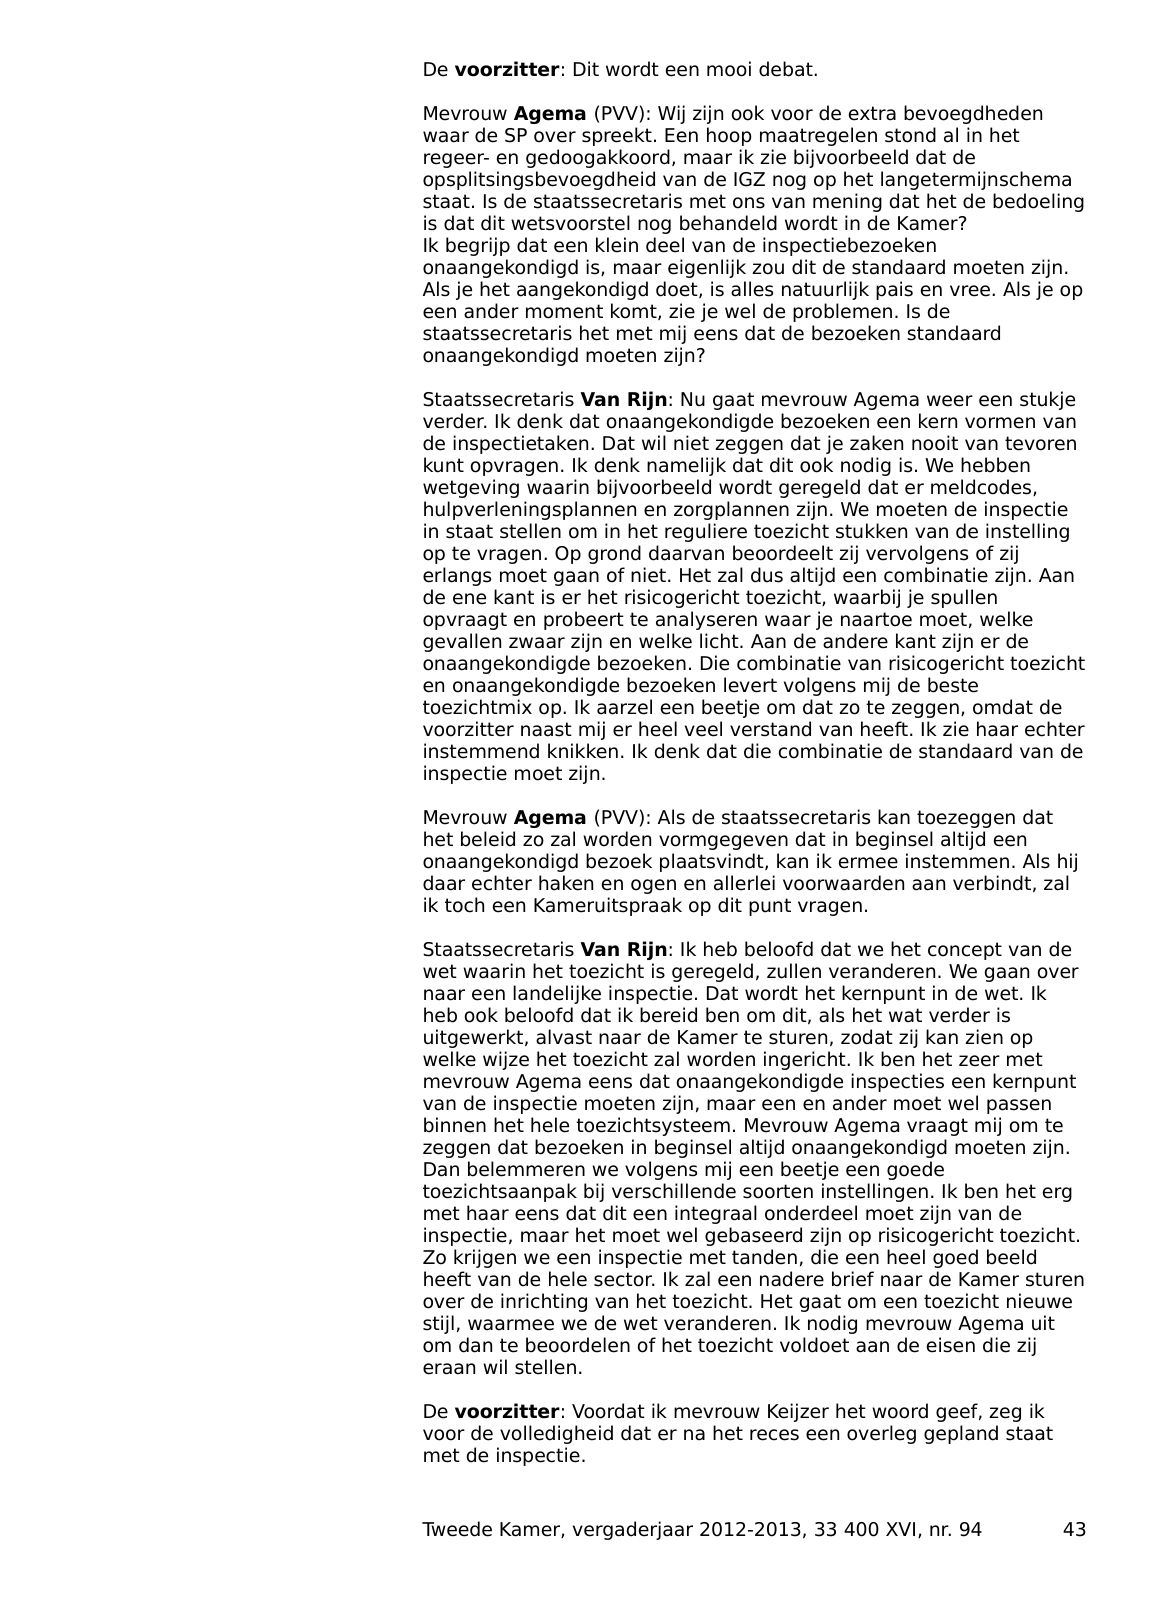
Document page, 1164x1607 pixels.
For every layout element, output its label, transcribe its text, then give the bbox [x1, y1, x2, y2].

text Mevrouw Agema (PVV): Wij zijn ook voor de extra bevoegdheden waar de SP over spreekt. Een hoop maatregelen stond al in het regeer- en gedoogakkoord, maar ik zie bijvoorbeeld dat de opsplitsingsbevoegdheid van de IGZ nog op het langetermijnschema staat. Is de staatssecretaris met ons van mening dat het de bedoeling is dat dit wetsvoorstel nog behandeld wordt in de Kamer? [422, 103, 1087, 235]
text De voorzitter: Dit wordt een mooi debat. [422, 59, 1087, 81]
text Staatssecretaris Van Rijn: Ik heb beloofd dat we het concept van de wet waarin het toezicht is geregeld, zullen veranderen. We gaan over naar een landelijke inspectie. Dat wordt het kernpunt in de wet. Ik heb ook beloofd dat ik bereid ben om dit, als het wat verder is uitgewerkt, alvast naar de Kamer te sturen, zodat zij kan zien op welke wijze het toezicht zal worden ingericht. Ik ben het zeer met mevrouw Agema eens dat onaangekondigde inspecties een kernpunt van de inspectie moeten zijn, maar een en ander moet wel passen binnen het hele toezichtsysteem. Mevrouw Agema vraagt mij om te zeggen dat bezoeken in beginsel altijd onaangekondigd moeten zijn. Dan belemmeren we volgens mij een beetje een goede toezichtsaanpak bij verschillende soorten instellingen. Ik ben het erg met haar eens dat dit een integraal onderdeel moet zijn van de inspectie, maar het moet wel gebaseerd zijn op risicogericht toezicht. Zo krijgen we een inspectie met tanden, die een heel goed beeld heeft van de hele sector. Ik zal een nadere brief naar de Kamer sturen over de inrichting van het toezicht. Het gaat om een toezicht nieuwe stijl, waarmee we de wet veranderen. Ik nodig mevrouw Agema uit om dan te beoordelen of het toezicht voldoet aan de eisen die zij eraan wil stellen. [422, 939, 1087, 1379]
text De voorzitter: Voordat ik mevrouw Keijzer het woord geef, zeg ik voor de volledigheid dat er na het reces een overleg gepland staat met de inspectie. [422, 1401, 1087, 1467]
text Ik begrijp dat een klein deel van de inspectiebezoeken onaangekondigd is, maar eigenlijk zou dit de standaard moeten zijn. Als je het aangekondigd doet, is alles natuurlijk pais en vree. Als je op een ander moment komt, zie je wel de problemen. Is de staatssecretaris het met mij eens dat de bezoeken standaard onaangekondigd moeten zijn? [422, 235, 1087, 367]
text Staatssecretaris Van Rijn: Nu gaat mevrouw Agema weer een stukje verder. Ik denk dat onaangekondigde bezoeken een kern vormen van de inspectietaken. Dat wil niet zeggen dat je zaken nooit van tevoren kunt opvragen. Ik denk namelijk dat dit ook nodig is. We hebben wetgeving waarin bijvoorbeeld wordt geregeld dat er meldcodes, hulpverleningsplannen en zorgplannen zijn. We moeten de inspectie in staat stellen om in het reguliere toezicht stukken van de instelling op te vragen. Op grond daarvan beoordeelt zij vervolgens of zij erlangs moet gaan of niet. Het zal dus altijd een combinatie zijn. Aan de ene kant is er het risicogericht toezicht, waarbij je spullen opvraagt en probeert te analyseren waar je naartoe moet, welke gevallen zwaar zijn en welke licht. Aan de andere kant zijn er de onaangekondigde bezoeken. Die combinatie van risicogericht toezicht en onaangekondigde bezoeken levert volgens mij de beste toezichtmix op. Ik aarzel een beetje om dat zo te zeggen, omdat de voorzitter naast mij er heel veel verstand van heeft. Ik zie haar echter instemmend knikken. Ik denk dat die combinatie de standaard van de inspectie moet zijn. [422, 389, 1087, 785]
text Mevrouw Agema (PVV): Als de staatssecretaris kan toezeggen dat het beleid zo zal worden vormgegeven dat in beginsel altijd een onaangekondigd bezoek plaatsvindt, kan ik ermee instemmen. Als hij daar echter haken en ogen en allerlei voorwaarden aan verbindt, zal ik toch een Kameruitspraak op dit punt vragen. [422, 807, 1087, 917]
